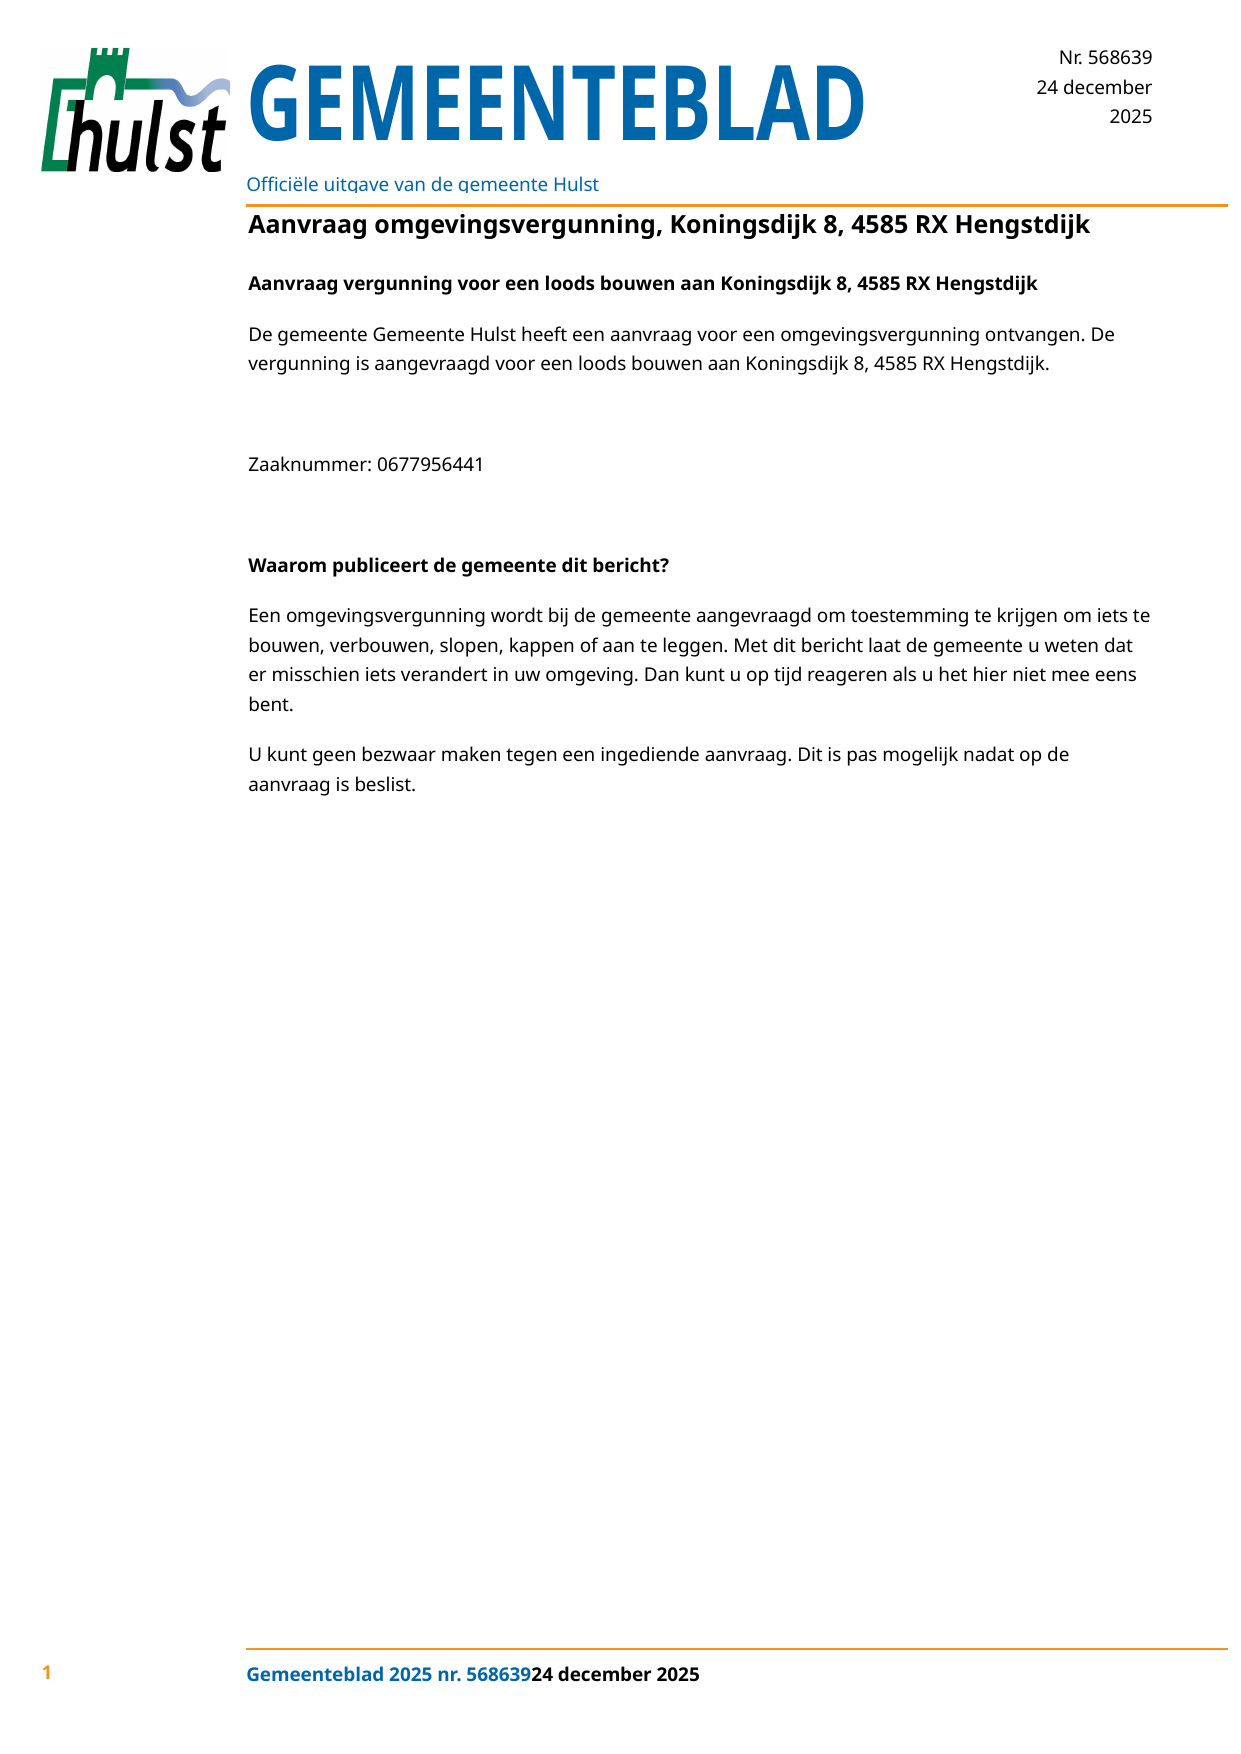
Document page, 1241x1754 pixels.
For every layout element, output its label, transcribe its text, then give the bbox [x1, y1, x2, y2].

text Aanvraag vergunning voor een loods bouwen aan Koningsdijk 8, 4585 RX Hengstdijk [248, 270, 1152, 296]
picture [41, 47, 231, 172]
text Waarom publiceert de gemeente dit bericht? [248, 552, 1152, 578]
text U kunt geen bezwaar maken tegen een ingediende aanvraag. Dit is pas mogelijk nadat op de aanvraag is beslist. [248, 742, 1152, 797]
text Een omgevingsvergunning wordt bij de gemeente aangevraagd om toestemming te krijgen om iets te bouwen, verbouwen, slopen, kappen of aan te leggen. Met dit bericht laat de gemeente u weten dat er misschien iets verandert in uw omgeving. Dan kunt u op tijd reageren als u het hier niet mee eens bent. [248, 602, 1152, 717]
text Aanvraag omgevingsvergunning, Koningsdijk 8, 4585 RX Hengstdijk [248, 207, 1152, 241]
text Zaaknummer: 0677956441 [248, 451, 1152, 477]
text De gemeente Gemeente Hulst heeft een aanvraag voor een omgevingsvergunning ontvangen. De vergunning is aangevraagd voor een loods bouwen aan Koningsdijk 8, 4585 RX Hengstdijk. [248, 321, 1152, 376]
